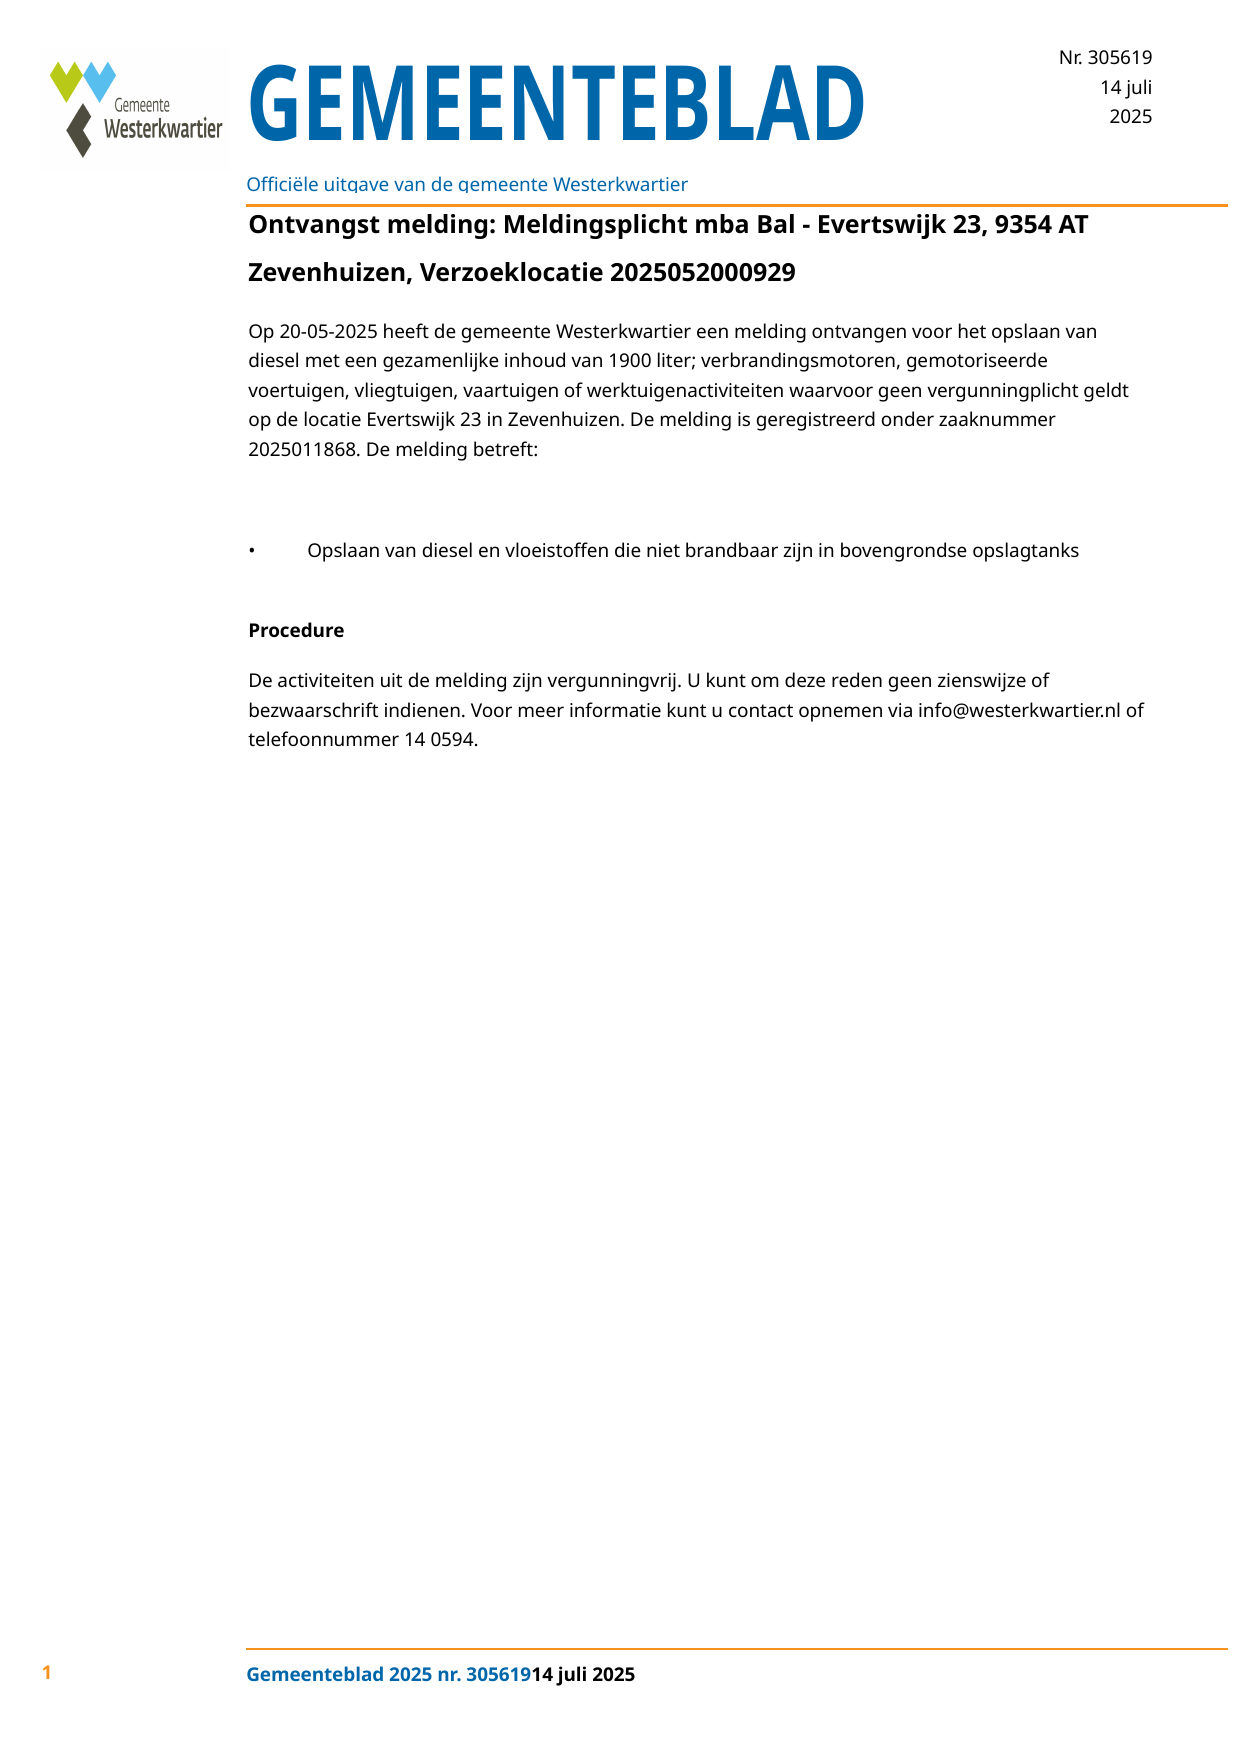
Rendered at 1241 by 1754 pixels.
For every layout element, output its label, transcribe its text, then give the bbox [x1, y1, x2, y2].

text De activiteiten uit de melding zijn vergunningvrij. U kunt om deze reden geen zienswijze of bezwaarschrift indienen. Voor meer informatie kunt u contact opnemen via info@westerkwartier.nl of telefoonnummer 14 0594. [248, 667, 1152, 752]
text Ontvangst melding: Meldingsplicht mba Bal - Evertswijk 23, 9354 AT Zevenhuizen, Verzoeklocatie 2025052000929 [248, 207, 1152, 288]
text Procedure [248, 617, 1152, 643]
list Opslaan van diesel en vloeistoffen die niet brandbaar zijn in bovengrondse opslagtanks [248, 537, 1152, 563]
text Op 20-05-2025 heeft de gemeente Westerkwartier een melding ontvangen voor het opslaan van diesel met een gezamenlijke inhoud van 1900 liter; verbrandingsmotoren, gemotoriseerde voertuigen, vliegtuigen, vaartuigen of werktuigenactiviteiten waarvoor geen vergunningplicht geldt op de locatie Evertswijk 23 in Zevenhuizen. De melding is geregistreerd onder zaaknummer 2025011868. De melding betreft: [248, 318, 1152, 462]
picture [41, 47, 231, 172]
